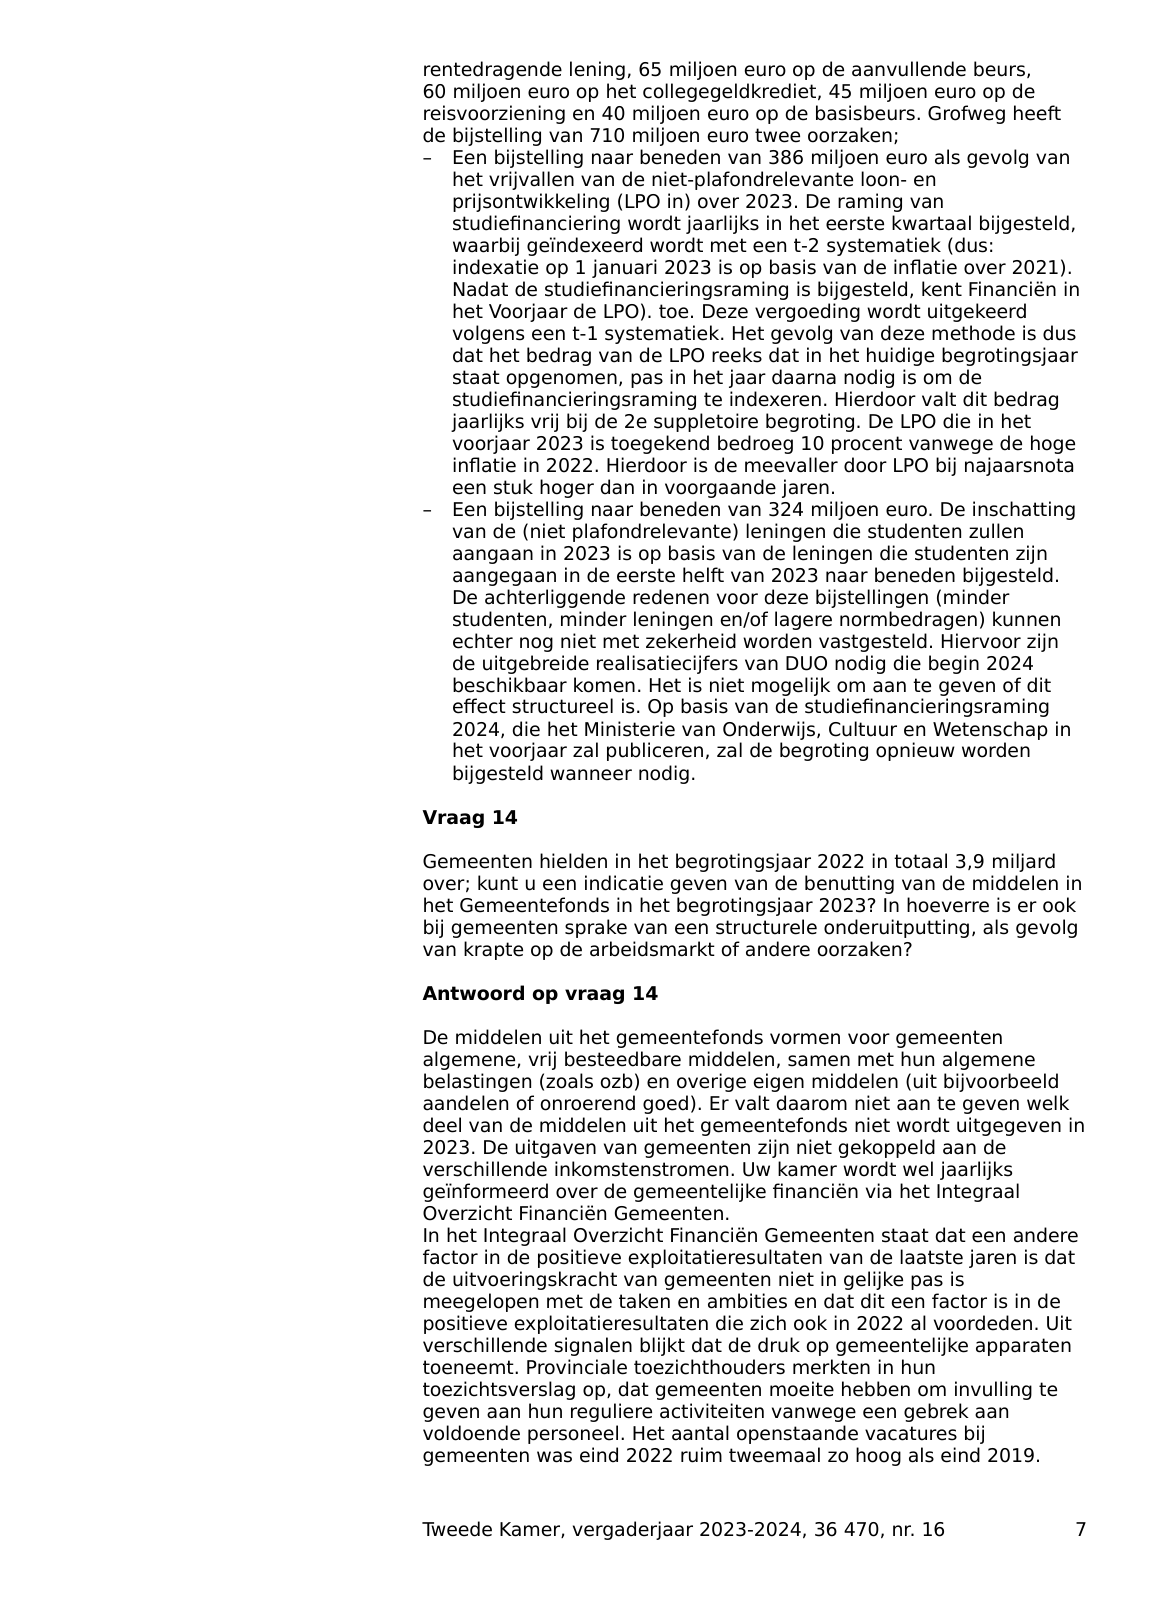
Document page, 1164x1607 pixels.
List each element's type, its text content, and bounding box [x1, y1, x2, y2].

subtitle Antwoord op vraag 14 [422, 983, 1087, 1005]
text – Een bijstelling naar beneden van 324 miljoen euro. De inschatting van de (niet plafondrelevante) leningen die studenten zullen aangaan in 2023 is op basis van de leningen die studenten zijn aangegaan in de eerste helft van 2023 naar beneden bijgesteld. De achterliggende redenen voor deze bijstellingen (minder studenten, minder leningen en/of lagere normbedragen) kunnen echter nog niet met zekerheid worden vastgesteld. Hiervoor zijn de uitgebreide realisatiecijfers van DUO nodig die begin 2024 beschikbaar komen. Het is niet mogelijk om aan te geven of dit effect structureel is. Op basis van de studiefinancieringsraming 2024, die het Ministerie van Onderwijs, Cultuur en Wetenschap in het voorjaar zal publiceren, zal de begroting opnieuw worden bijgesteld wanneer nodig. [422, 499, 1087, 784]
text De middelen uit het gemeentefonds vormen voor gemeenten algemene, vrij besteedbare middelen, samen met hun algemene belastingen (zoals ozb) en overige eigen middelen (uit bijvoorbeeld aandelen of onroerend goed). Er valt daarom niet aan te geven welk deel van de middelen uit het gemeentefonds niet wordt uitgegeven in 2023. De uitgaven van gemeenten zijn niet gekoppeld aan de verschillende inkomstenstromen. Uw kamer wordt wel jaarlijks geïnformeerd over de gemeentelijke financiën via het Integraal Overzicht Financiën Gemeenten. [422, 1027, 1087, 1225]
subtitle Vraag 14 [422, 807, 1087, 828]
text Gemeenten hielden in het begrotingsjaar 2022 in totaal 3,9 miljard over; kunt u een indicatie geven van de benutting van de middelen in het Gemeentefonds in het begrotingsjaar 2023? In hoeverre is er ook bij gemeenten sprake van een structurele onderuitputting, als gevolg van krapte op de arbeidsmarkt of andere oorzaken? [422, 851, 1087, 961]
text rentedragende lening, 65 miljoen euro op de aanvullende beurs, 60 miljoen euro op het collegegeldkrediet, 45 miljoen euro op de reisvoorziening en 40 miljoen euro op de basisbeurs. Grofweg heeft de bijstelling van 710 miljoen euro twee oorzaken; [422, 59, 1087, 147]
text – Een bijstelling naar beneden van 386 miljoen euro als gevolg van het vrijvallen van de niet-plafondrelevante loon- en prijsontwikkeling (LPO in) over 2023. De raming van studiefinanciering wordt jaarlijks in het eerste kwartaal bijgesteld, waarbij geïndexeerd wordt met een t-2 systematiek (dus: indexatie op 1 januari 2023 is op basis van de inflatie over 2021). Nadat de studiefinancieringsraming is bijgesteld, kent Financiën in het Voorjaar de LPO). toe. Deze vergoeding wordt uitgekeerd volgens een t-1 systematiek. Het gevolg van deze methode is dus dat het bedrag van de LPO reeks dat in het huidige begrotingsjaar staat opgenomen, pas in het jaar daarna nodig is om de studiefinancieringsraming te indexeren. Hierdoor valt dit bedrag jaarlijks vrij bij de 2e suppletoire begroting. De LPO die in het voorjaar 2023 is toegekend bedroeg 10 procent vanwege de hoge inflatie in 2022. Hierdoor is de meevaller door LPO bij najaarsnota een stuk hoger dan in voorgaande jaren. [422, 147, 1087, 499]
text In het Integraal Overzicht Financiën Gemeenten staat dat een andere factor in de positieve exploitatieresultaten van de laatste jaren is dat de uitvoeringskracht van gemeenten niet in gelijke pas is meegelopen met de taken en ambities en dat dit een factor is in de positieve exploitatieresultaten die zich ook in 2022 al voordeden. Uit verschillende signalen blijkt dat de druk op gemeentelijke apparaten toeneemt. Provinciale toezichthouders merkten in hun toezichtsverslag op, dat gemeenten moeite hebben om invulling te geven aan hun reguliere activiteiten vanwege een gebrek aan voldoende personeel. Het aantal openstaande vacatures bij gemeenten was eind 2022 ruim tweemaal zo hoog als eind 2019. [422, 1225, 1087, 1467]
